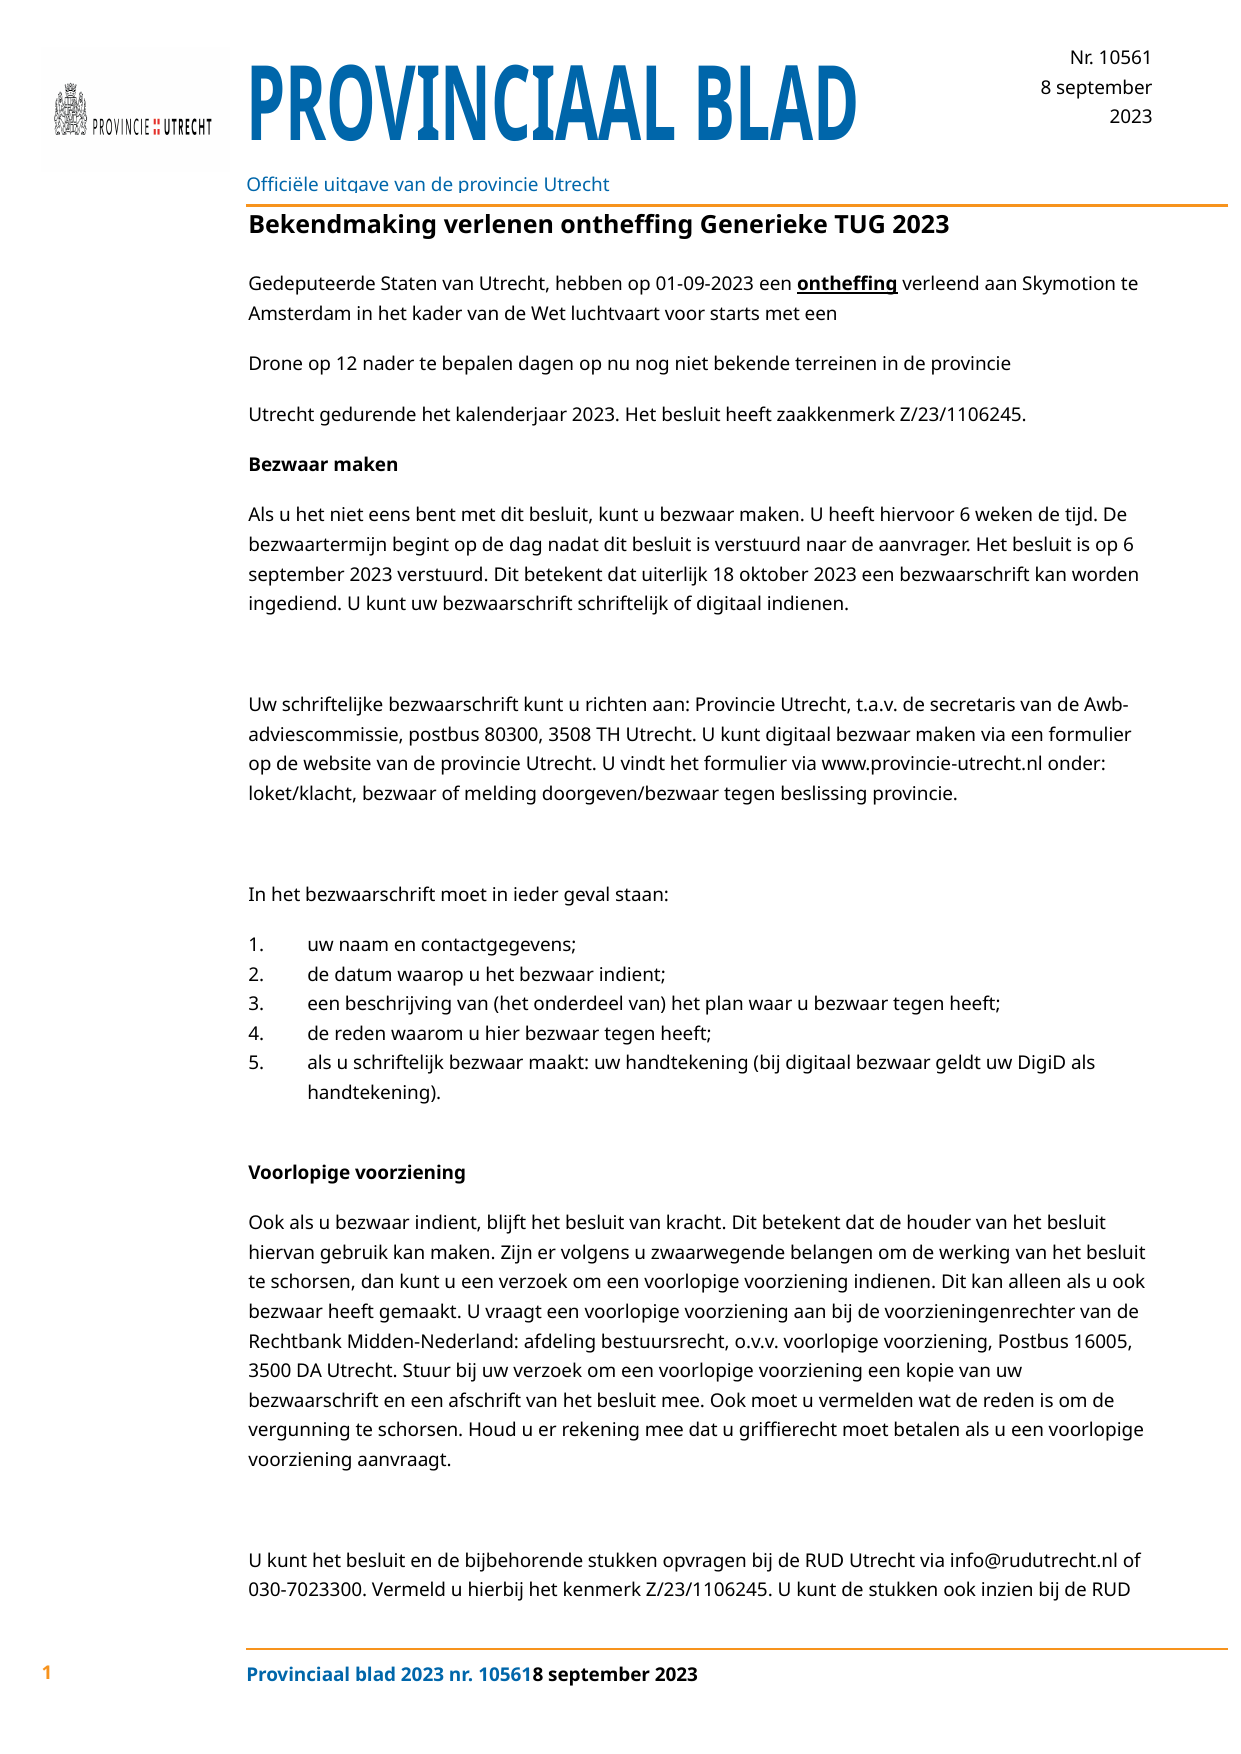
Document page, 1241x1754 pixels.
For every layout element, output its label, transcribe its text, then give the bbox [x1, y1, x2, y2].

text U kunt het besluit en de bijbehorende stukken opvragen bij de RUD Utrecht via info@rudutrecht.nl of 030-7023300. Vermeld u hierbij het kenmerk Z/23/1106245. U kunt de stukken ook inzien bij de RUD [248, 1547, 1152, 1602]
text Bezwaar maken [248, 451, 1152, 477]
list uw naam en contactgegevens; [248, 931, 1152, 957]
text Drone op 12 nader te bepalen dagen op nu nog niet bekende terreinen in de provincie [248, 350, 1152, 376]
picture [41, 47, 231, 172]
text In het bezwaarschrift moet in ieder geval staan: [248, 881, 1152, 906]
text Uw schriftelijke bezwaarschrift kunt u richten aan: Provincie Utrecht, t.a.v. de secretaris van de Awb-adviescommissie, postbus 80300, 3508 TH Utrecht. U kunt digitaal bezwaar maken via een formulier op de website van de provincie Utrecht. U vindt het formulier via www.provincie-utrecht.nl onder: loket/klacht, bezwaar of melding doorgeven/bezwaar tegen beslissing provincie. [248, 691, 1152, 806]
text Utrecht gedurende het kalenderjaar 2023. Het besluit heeft zaakkenmerk Z/23/1106245. [248, 401, 1152, 426]
text Ook als u bezwaar indient, blijft het besluit van kracht. Dit betekent dat de houder van het besluit hiervan gebruik kan maken. Zijn er volgens u zwaarwegende belangen om de werking van het besluit te schorsen, dan kunt u een verzoek om een voorlopige voorziening indienen. Dit kan alleen als u ook bezwaar heeft gemaakt. U vraagt een voorlopige voorziening aan bij de voorzieningenrechter van de Rechtbank Midden-Nederland: afdeling bestuursrecht, o.v.v. voorlopige voorziening, Postbus 16005, 3500 DA Utrecht. Stuur bij uw verzoek om een voorlopige voorziening een kopie van uw bezwaarschrift en een afschrift van het besluit mee. Ook moet u vermelden wat de reden is om de vergunning te schorsen. Houd u er rekening mee dat u griffierecht moet betalen als u een voorlopige voorziening aanvraagt. [248, 1209, 1152, 1472]
text Gedeputeerde Staten van Utrecht, hebben op 01-09-2023 een ontheffing verleend aan Skymotion te Amsterdam in het kader van de Wet luchtvaart voor starts met een [248, 270, 1152, 326]
text Als u het niet eens bent met dit besluit, kunt u bezwaar maken. U heeft hiervoor 6 weken de tijd. De bezwaartermijn begint op de dag nadat dit besluit is verstuurd naar de aanvrager. Het besluit is op 6 september 2023 verstuurd. Dit betekent dat uiterlijk 18 oktober 2023 een bezwaarschrift kan worden ingediend. U kunt uw bezwaarschrift schriftelijk of digitaal indienen. [248, 502, 1152, 616]
list een beschrijving van (het onderdeel van) het plan waar u bezwaar tegen heeft; [248, 990, 1152, 1016]
text Bekendmaking verlenen ontheffing Generieke TUG 2023 [248, 207, 1152, 241]
list de reden waarom u hier bezwaar tegen heeft; [248, 1020, 1152, 1046]
list de datum waarop u het bezwaar indient; [248, 961, 1152, 986]
list als u schriftelijk bezwaar maakt: uw handtekening (bij digitaal bezwaar geldt uw DigiD als handtekening). [248, 1049, 1152, 1105]
text Voorlopige voorziening [248, 1159, 1152, 1185]
